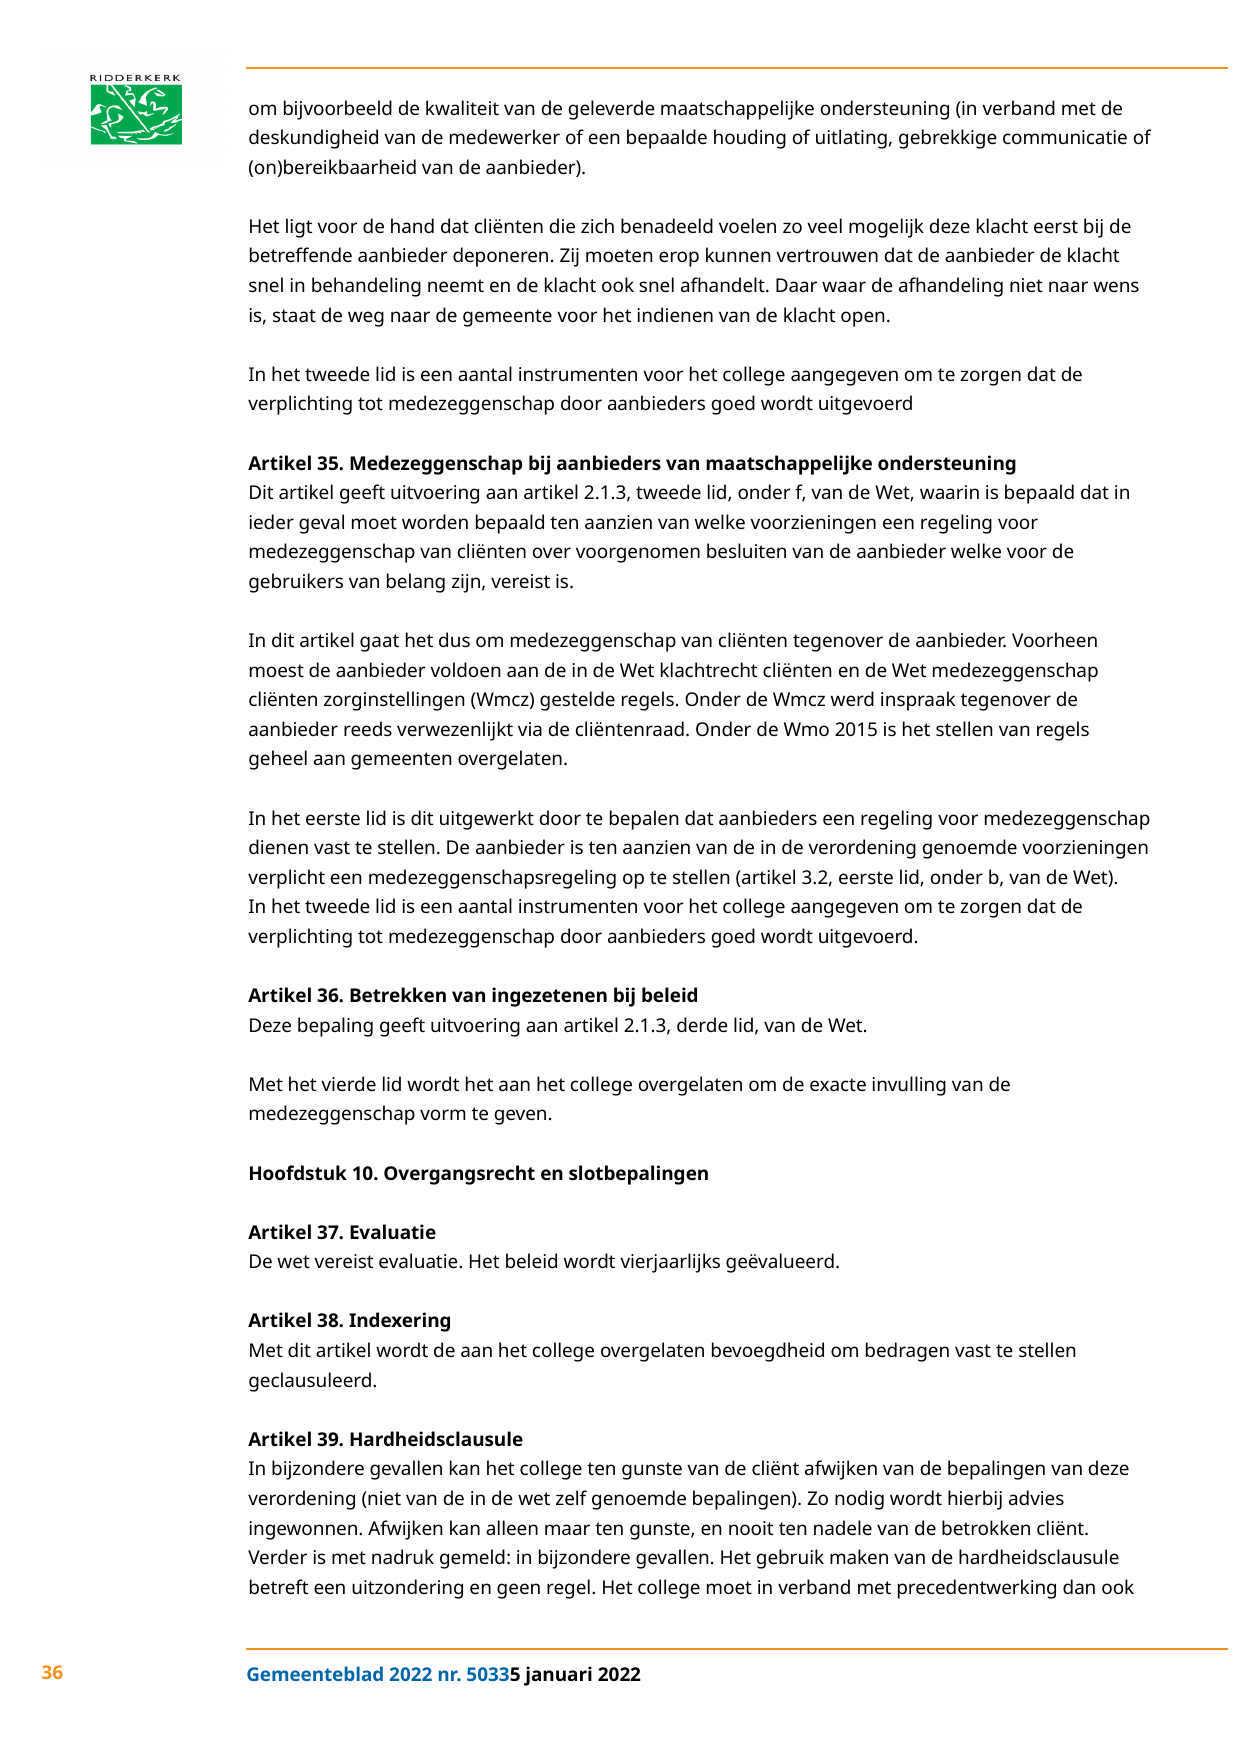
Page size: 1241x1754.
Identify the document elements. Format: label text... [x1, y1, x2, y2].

text Artikel 38. Indexering [248, 1308, 1152, 1333]
text Dit artikel geeft uitvoering aan artikel 2.1.3, tweede lid, onder f, van de Wet, waarin is bepaald dat in ieder geval moet worden bepaald ten aanzien van welke voorzieningen een regeling voor medezeggenschap van cliënten over voorgenomen besluiten van de aanbieder welke voor de gebruikers van belang zijn, vereist is. [248, 479, 1152, 594]
text In dit artikel gaat het dus om medezeggenschap van cliënten tegenover de aanbieder. Voorheen moest de aanbieder voldoen aan de in de Wet klachtrecht cliënten en de Wet medezeggenschap cliënten zorginstellingen (Wmcz) gestelde regels. Onder de Wmcz werd inspraak tegenover de aanbieder reeds verwezenlijkt via de cliëntenraad. Onder de Wmo 2015 is het stellen van regels geheel aan gemeenten overgelaten. [248, 627, 1152, 771]
text In het tweede lid is een aantal instrumenten voor het college aangegeven om te zorgen dat de verplichting tot medezeggenschap door aanbieders goed wordt uitgevoerd. [248, 893, 1152, 949]
text Artikel 37. Evaluatie [248, 1219, 1152, 1245]
text Het ligt voor de hand dat cliënten die zich benadeeld voelen zo veel mogelijk deze klacht eerst bij de betreffende aanbieder deponeren. Zij moeten erop kunnen vertrouwen dat de aanbieder de klacht snel in behandeling neemt en de klacht ook snel afhandelt. Daar waar de afhandeling niet naar wens is, staat de weg naar de gemeente voor het indienen van de klacht open. [248, 213, 1152, 328]
text Artikel 36. Betrekken van ingezetenen bij beleid [248, 982, 1152, 1008]
text om bijvoorbeeld de kwaliteit van de geleverde maatschappelijke ondersteuning (in verband met de deskundigheid van de medewerker of een bepaalde houding of uitlating, gebrekkige communicatie of (on)bereikbaarheid van de aanbieder). [248, 95, 1152, 180]
text In het tweede lid is een aantal instrumenten voor het college aangegeven om te zorgen dat de verplichting tot medezeggenschap door aanbieders goed wordt uitgevoerd [248, 361, 1152, 416]
picture [41, 47, 231, 172]
text Artikel 35. Medezeggenschap bij aanbieders van maatschappelijke ondersteuning [248, 450, 1152, 476]
text Met dit artikel wordt de aan het college overgelaten bevoegdheid om bedragen vast te stellen geclausuleerd. [248, 1337, 1152, 1393]
text Artikel 39. Hardheidsclausule [248, 1426, 1152, 1452]
text Met het vierde lid wordt het aan het college overgelaten om de exacte invulling van de medezeggenschap vorm te geven. [248, 1071, 1152, 1126]
text De wet vereist evaluatie. Het beleid wordt vierjaarlijks geëvalueerd. [248, 1248, 1152, 1274]
text Hoofdstuk 10. Overgangsrecht en slotbepalingen [248, 1160, 1152, 1186]
text In het eerste lid is dit uitgewerkt door te bepalen dat aanbieders een regeling voor medezeggenschap dienen vast te stellen. De aanbieder is ten aanzien van de in de verordening genoemde voorzieningen verplicht een medezeggenschapsregeling op te stellen (artikel 3.2, eerste lid, onder b, van de Wet). [248, 805, 1152, 890]
text In bijzondere gevallen kan het college ten gunste van de cliënt afwijken van de bepalingen van deze verordening (niet van de in de wet zelf genoemde bepalingen). Zo nodig wordt hierbij advies ingewonnen. Afwijken kan alleen maar ten gunste, en nooit ten nadele van de betrokken cliënt. Verder is met nadruk gemeld: in bijzondere gevallen. Het gebruik maken van de hardheidsclausule betreft een uitzondering en geen regel. Het college moet in verband met precedentwerking dan ook [248, 1456, 1152, 1600]
text Deze bepaling geeft uitvoering aan artikel 2.1.3, derde lid, van de Wet. [248, 1012, 1152, 1038]
